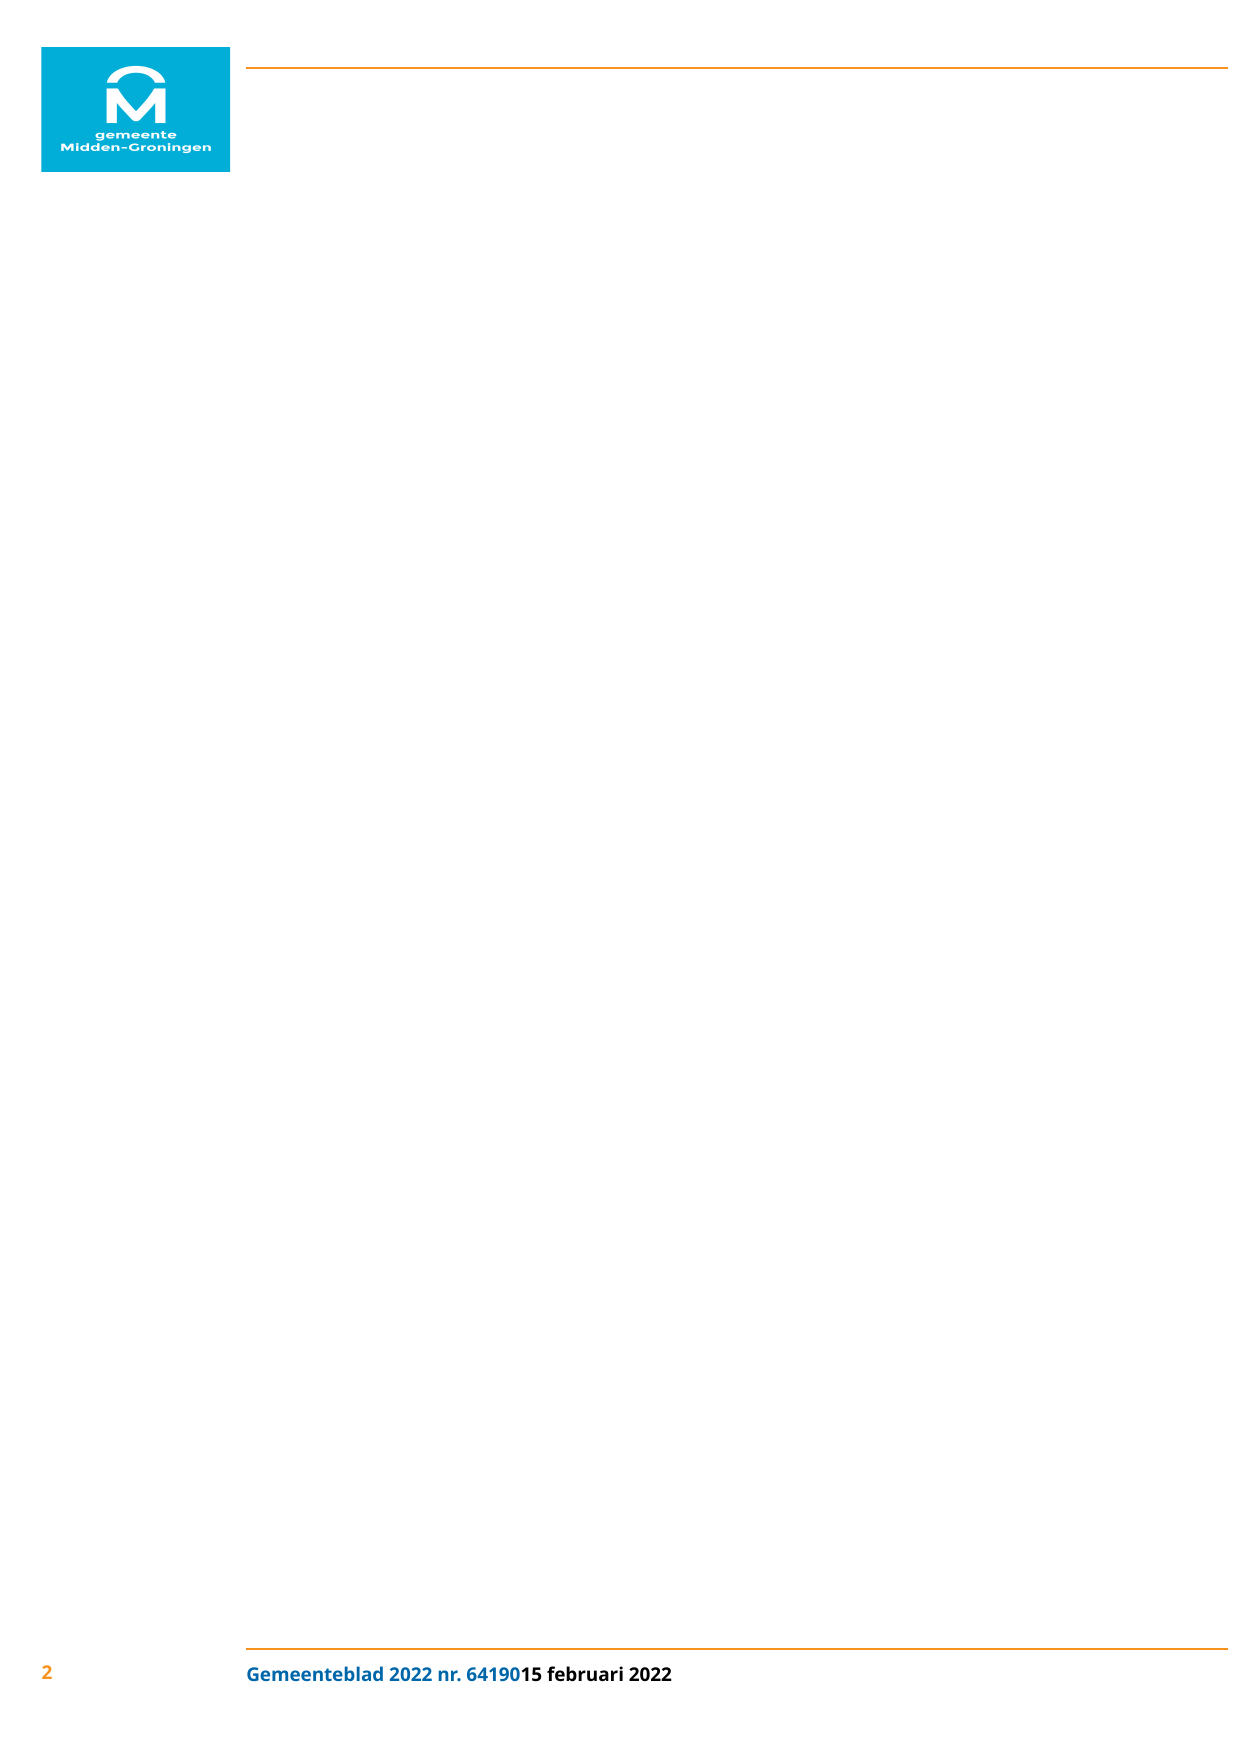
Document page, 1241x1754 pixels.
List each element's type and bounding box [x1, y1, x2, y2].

picture [107, 89, 165, 122]
picture [184, 146, 190, 153]
picture [108, 66, 164, 82]
